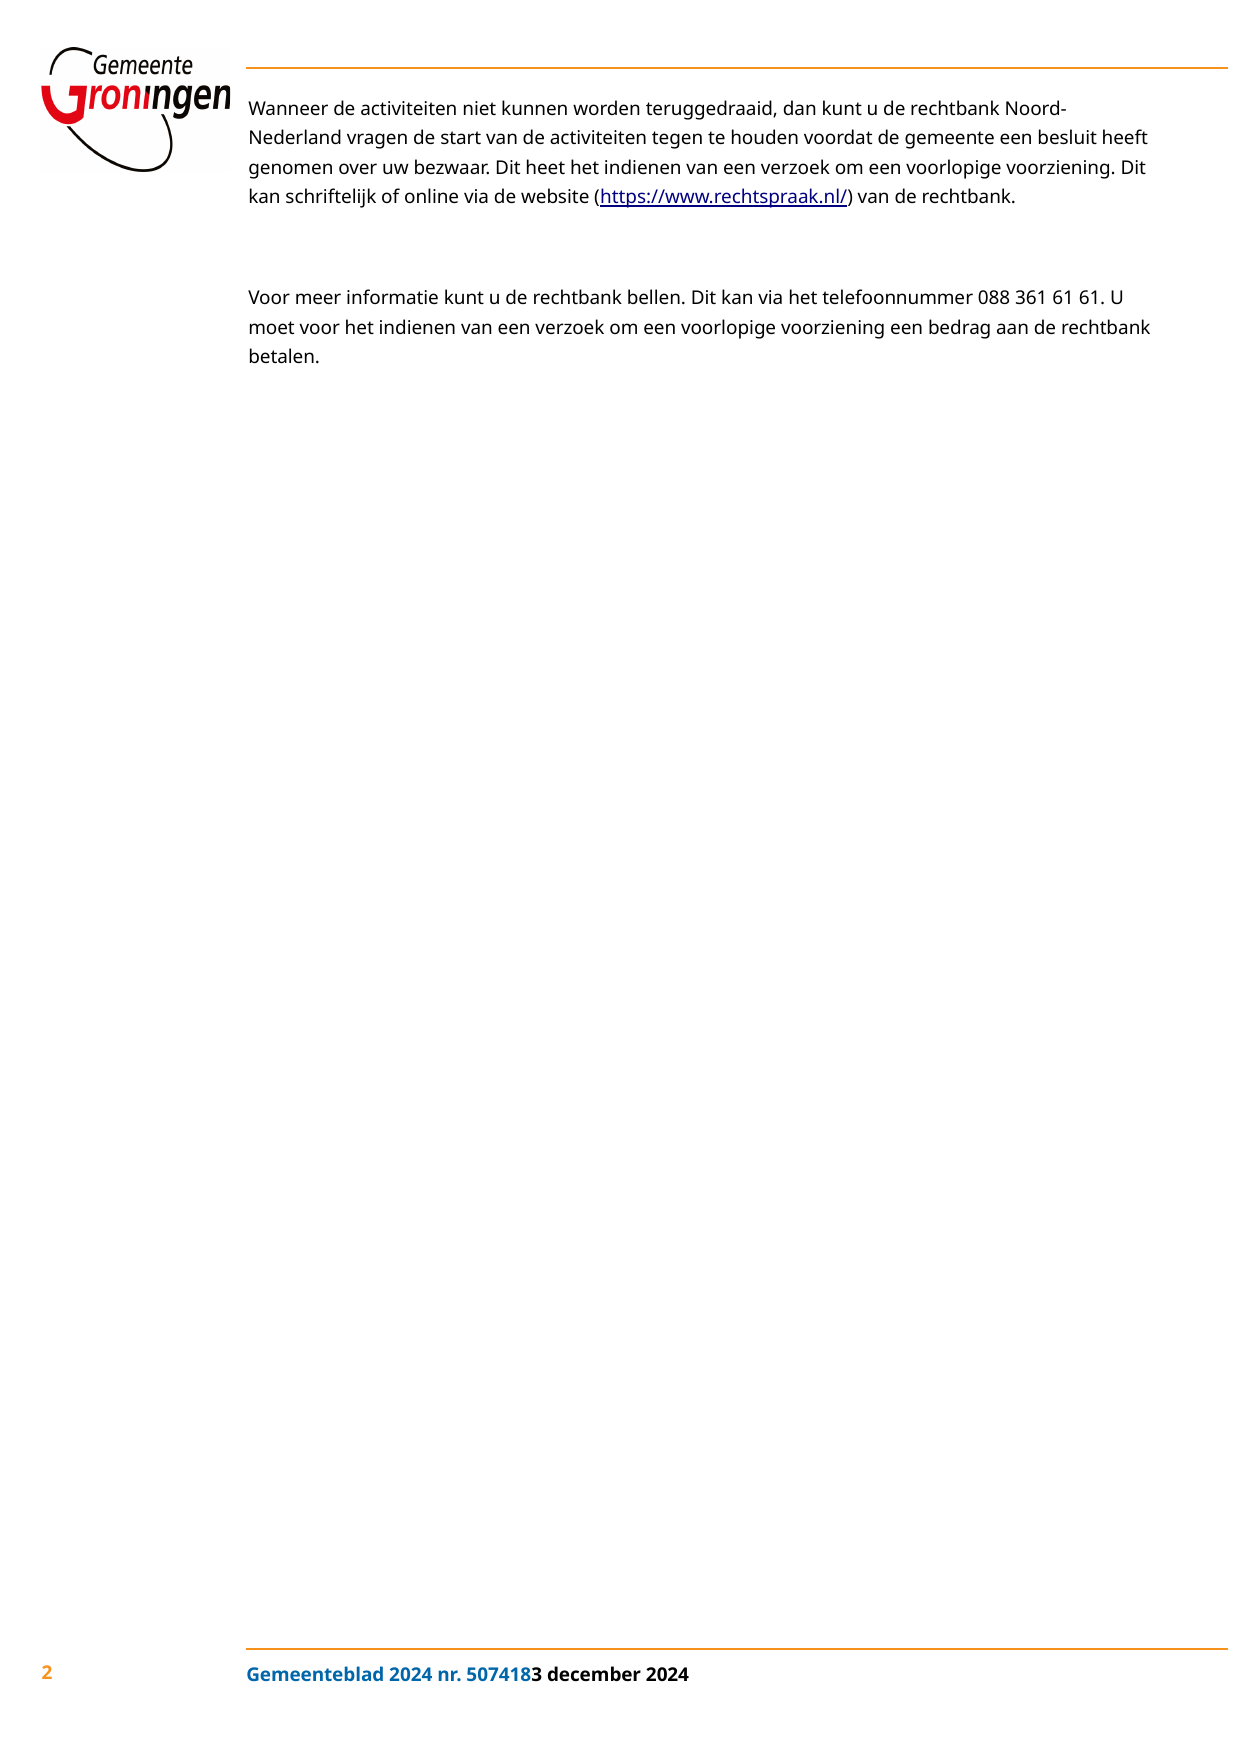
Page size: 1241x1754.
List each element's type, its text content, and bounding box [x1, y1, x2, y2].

text Wanneer de activiteiten niet kunnen worden teruggedraaid, dan kunt u de rechtbank Noord-Nederland vragen de start van de activiteiten tegen te houden voordat de gemeente een besluit heeft genomen over uw bezwaar. Dit heet het indienen van een verzoek om een voorlopige voorziening. Dit kan schriftelijk of online via de website (https://www.rechtspraak.nl/) van de rechtbank. [248, 95, 1152, 209]
text Voor meer informatie kunt u de rechtbank bellen. Dit kan via het telefoonnummer 088 361 61 61. U moet voor het indienen van een verzoek om een voorlopige voorziening een bedrag aan de rechtbank betalen. [248, 284, 1152, 369]
picture [41, 47, 231, 172]
